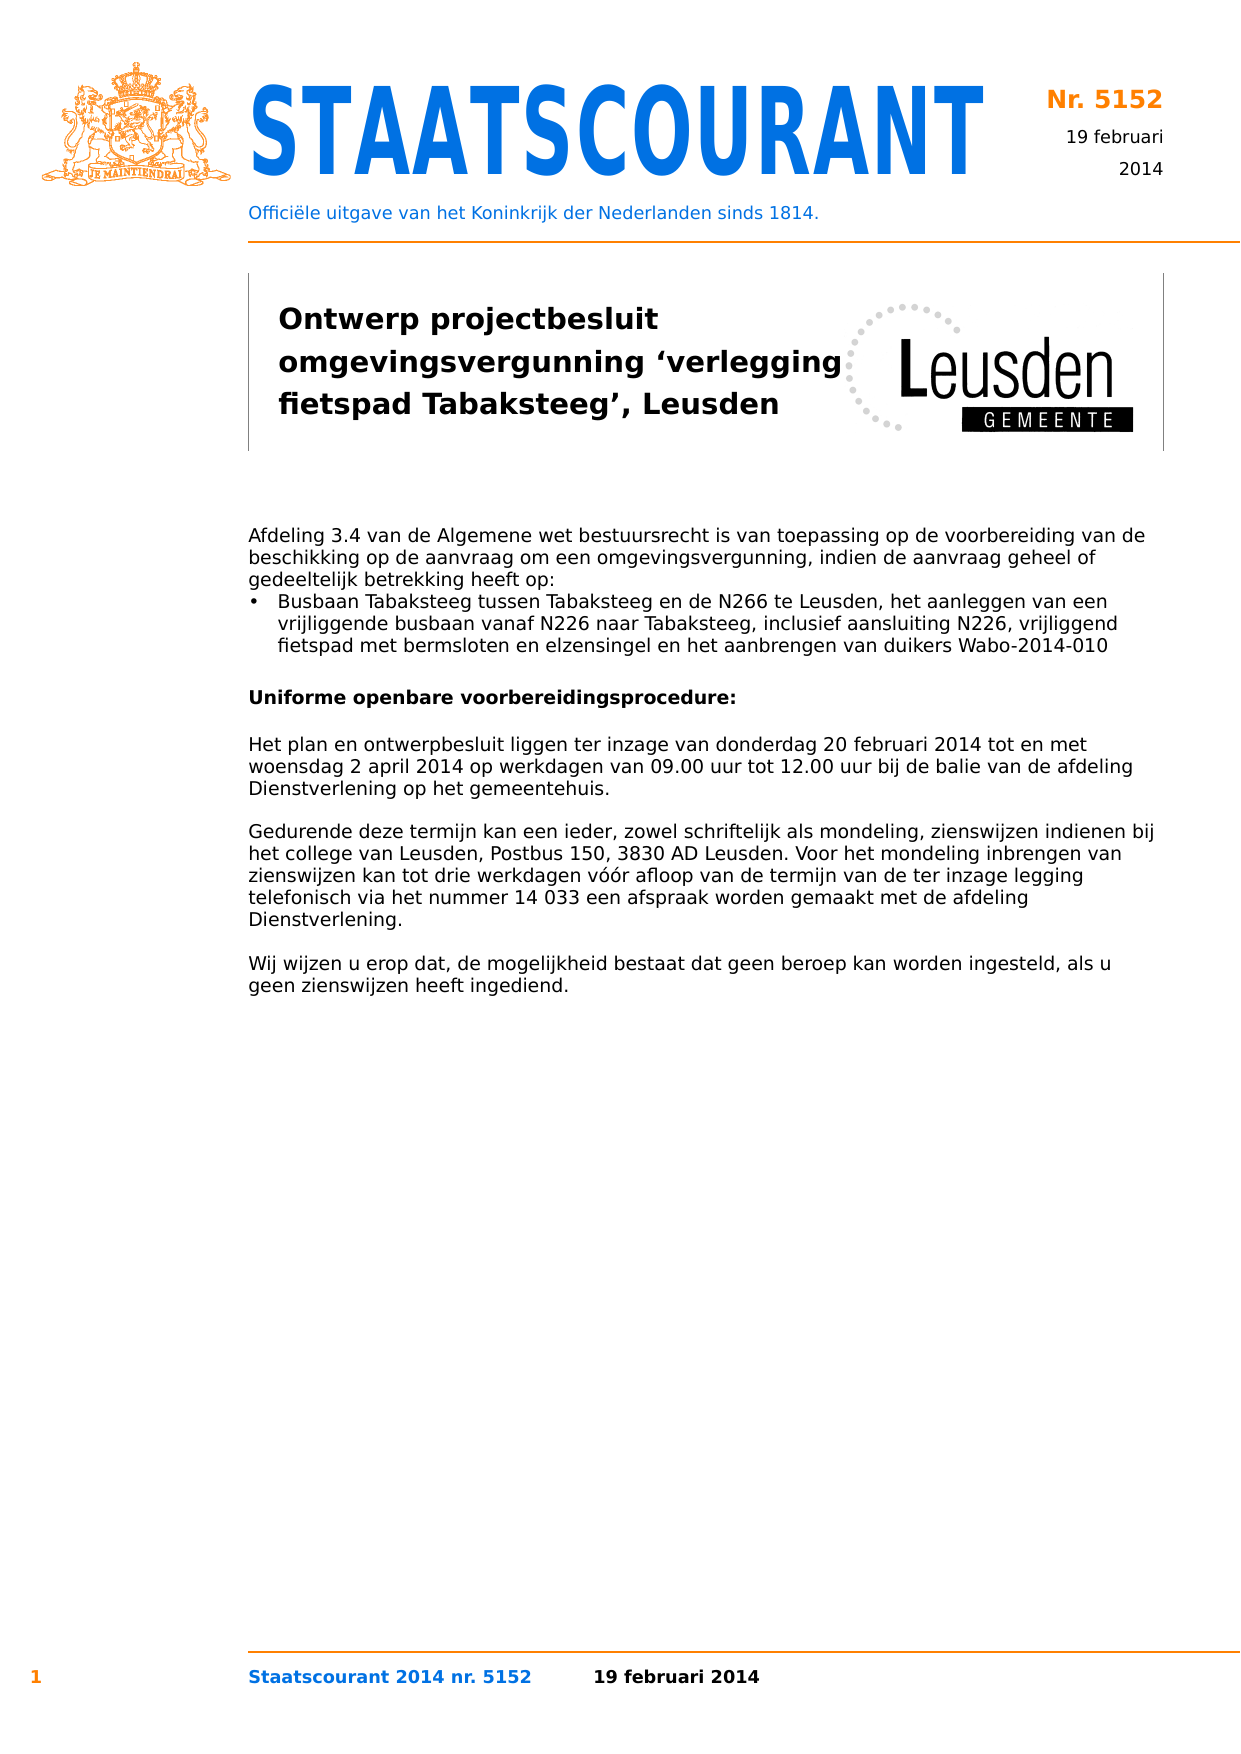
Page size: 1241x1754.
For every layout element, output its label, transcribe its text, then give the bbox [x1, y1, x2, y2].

text Gedurende deze termijn kan een ieder, zowel schriftelijk als mondeling, zienswijzen indienen bij het college van Leusden, Postbus 150, 3830 AD Leusden. Voor het mondeling inbrengen van zienswijzen kan tot drie werkdagen vóór afloop van de termijn van de ter inzage legging telefonisch via het nummer 14 033 een afspraak worden gemaakt met de afdeling Dienstverlening. [248, 821, 1163, 931]
table_cell 19 februari [998, 121, 1240, 153]
table_cell 2014 [998, 153, 1240, 203]
table_header STAATSCOURANT [248, 62, 998, 203]
table_cell Officiële uitgave van het Koninkrijk der Nederlanden sinds 1814. [248, 203, 1240, 241]
picture [41, 62, 231, 186]
picture [844, 302, 1134, 433]
text • Busbaan Tabaksteeg tussen Tabaksteeg en de N266 te Leusden, het aanleggen van een vrijliggende busbaan vanaf N226 naar Tabaksteeg, inclusief aansluiting N226, vrijliggend fietspad met bermsloten en elzensingel en het aanbrengen van duikers Wabo-2014-010 [248, 591, 1163, 657]
subtitle Ontwerp projectbesluit omgevingsvergunning ‘verlegging fietspad Tabaksteeg’, Leusden [249, 273, 1163, 451]
text Afdeling 3.4 van de Algemene wet bestuursrecht is van toepassing op de voorbereiding van de beschikking op de aanvraag om een omgevingsvergunning, indien de aanvraag geheel of gedeeltelijk betrekking heeft op: [248, 525, 1163, 591]
table_header Nr. 5152 [998, 62, 1240, 121]
text Wij wijzen u erop dat, de mogelijkheid bestaat dat geen beroep kan worden ingesteld, als u geen zienswijzen heeft ingediend. [248, 953, 1163, 997]
table_header [25, 62, 248, 241]
subtitle Uniforme openbare voorbereidingsprocedure: [248, 687, 1163, 708]
text Het plan en ontwerpbesluit liggen ter inzage van donderdag 20 februari 2014 tot en met woensdag 2 april 2014 op werkdagen van 09.00 uur tot 12.00 uur bij de balie van de afdeling Dienstverlening op het gemeentehuis. [248, 733, 1163, 799]
